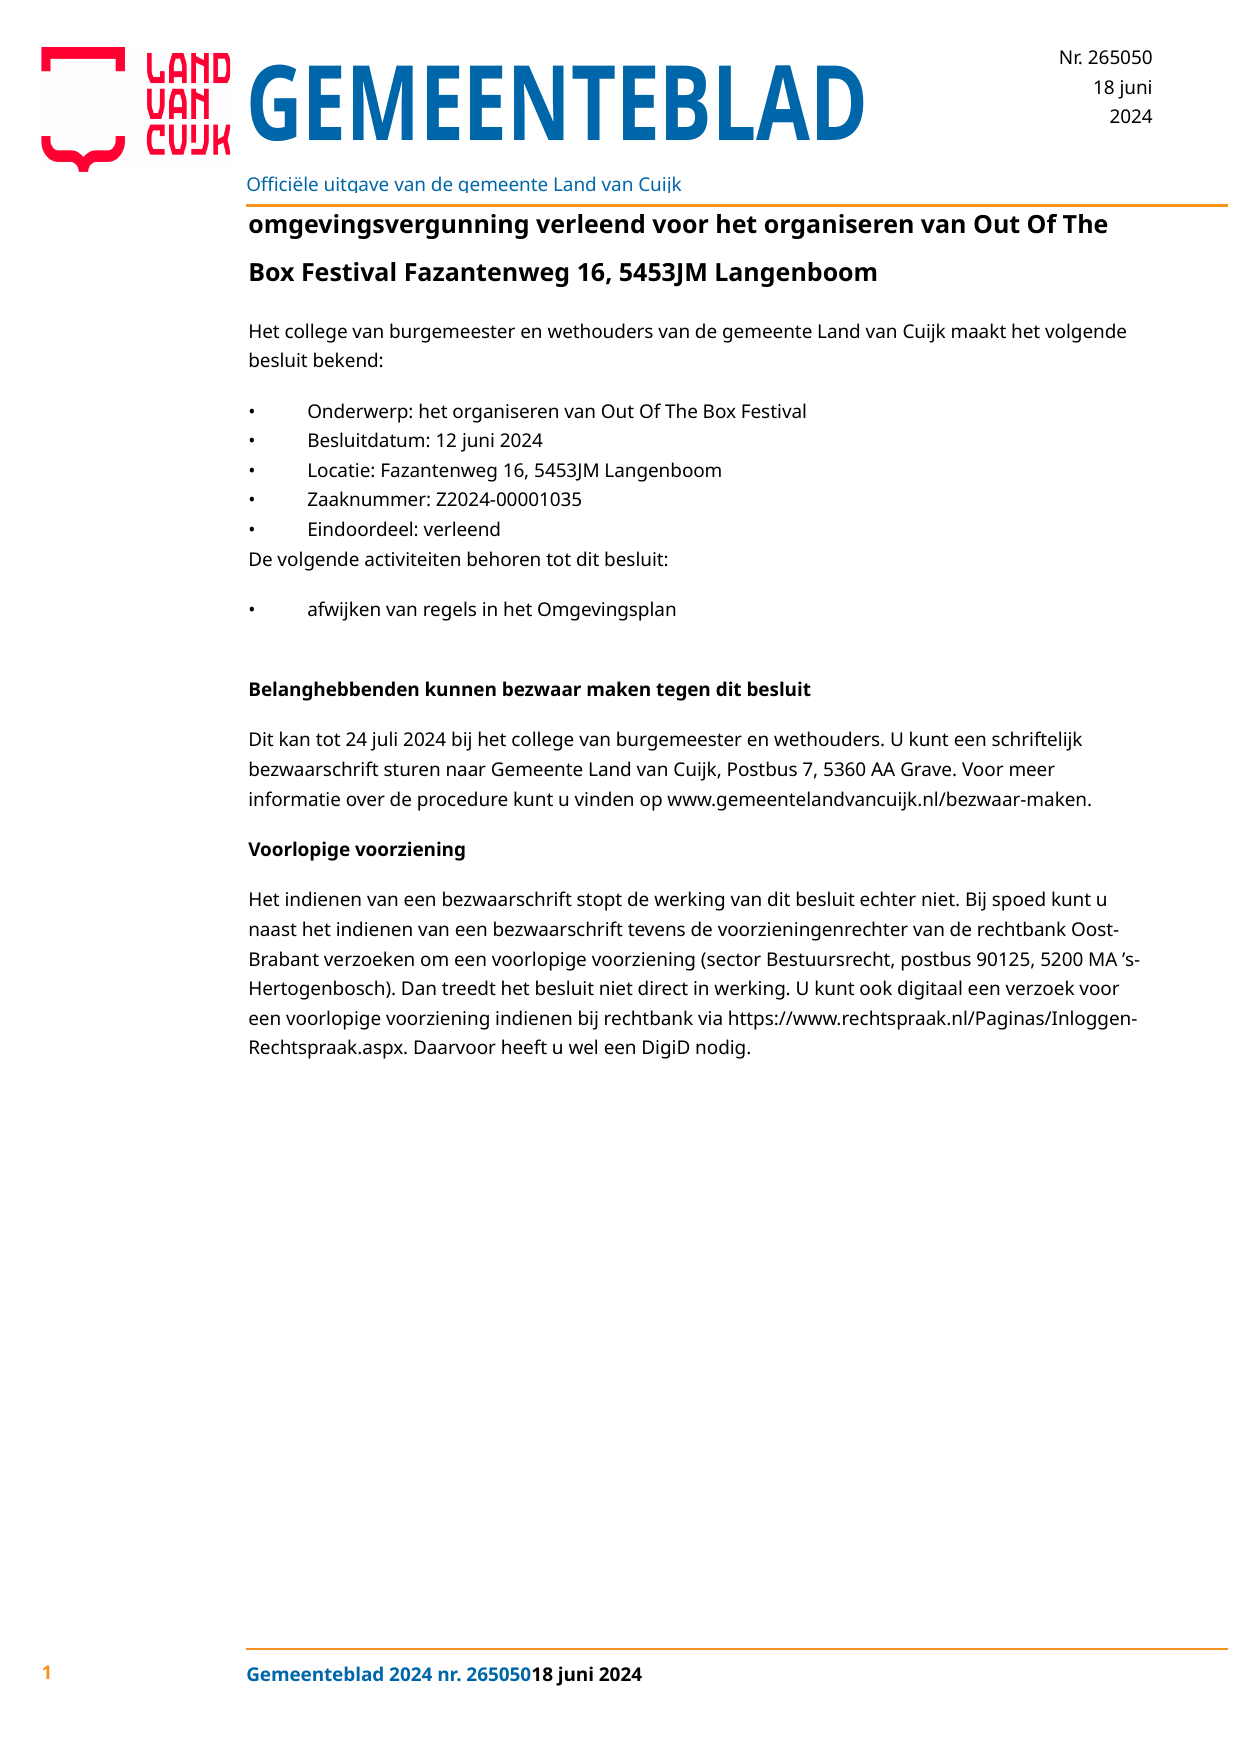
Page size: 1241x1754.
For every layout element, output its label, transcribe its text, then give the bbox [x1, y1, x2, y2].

text Voorlopige voorziening [248, 836, 1152, 862]
list Besluitdatum: 12 juni 2024 [248, 427, 1152, 453]
list Eindoordeel: verleend [248, 516, 1152, 542]
text Belanghebbenden kunnen bezwaar maken tegen dit besluit [248, 676, 1152, 702]
text Het indienen van een bezwaarschrift stopt de werking van dit besluit echter niet. Bij spoed kunt u naast het indienen van een bezwaarschrift tevens de voorzieningenrechter van de rechtbank Oost-Brabant verzoeken om een voorlopige voorziening (sector Bestuursrecht, postbus 90125, 5200 MA ’s-Hertogenbosch). Dan treedt het besluit niet direct in werking. U kunt ook digitaal een verzoek voor een voorlopige voorziening indienen bij rechtbank via https://www.rechtspraak.nl/Paginas/Inloggen-Rechtspraak.aspx. Daarvoor heeft u wel een DigiD nodig. [248, 887, 1152, 1060]
list afwijken van regels in het Omgevingsplan [248, 596, 1152, 622]
list Zaaknummer: Z2024-00001035 [248, 487, 1152, 512]
text omgevingsvergunning verleend voor het organiseren van Out Of The Box Festival Fazantenweg 16, 5453JM Langenboom [248, 207, 1152, 288]
text De volgende activiteiten behoren tot dit besluit: [248, 546, 1152, 572]
text Het college van burgemeester en wethouders van de gemeente Land van Cuijk maakt het volgende besluit bekend: [248, 318, 1152, 373]
picture [41, 47, 231, 172]
list Locatie: Fazantenweg 16, 5453JM Langenboom [248, 457, 1152, 483]
list Onderwerp: het organiseren van Out Of The Box Festival [248, 398, 1152, 424]
text Dit kan tot 24 juli 2024 bij het college van burgemeester en wethouders. U kunt een schriftelijk bezwaarschrift sturen naar Gemeente Land van Cuijk, Postbus 7, 5360 AA Grave. Voor meer informatie over de procedure kunt u vinden op www.gemeentelandvancuijk.nl/bezwaar-maken. [248, 727, 1152, 812]
